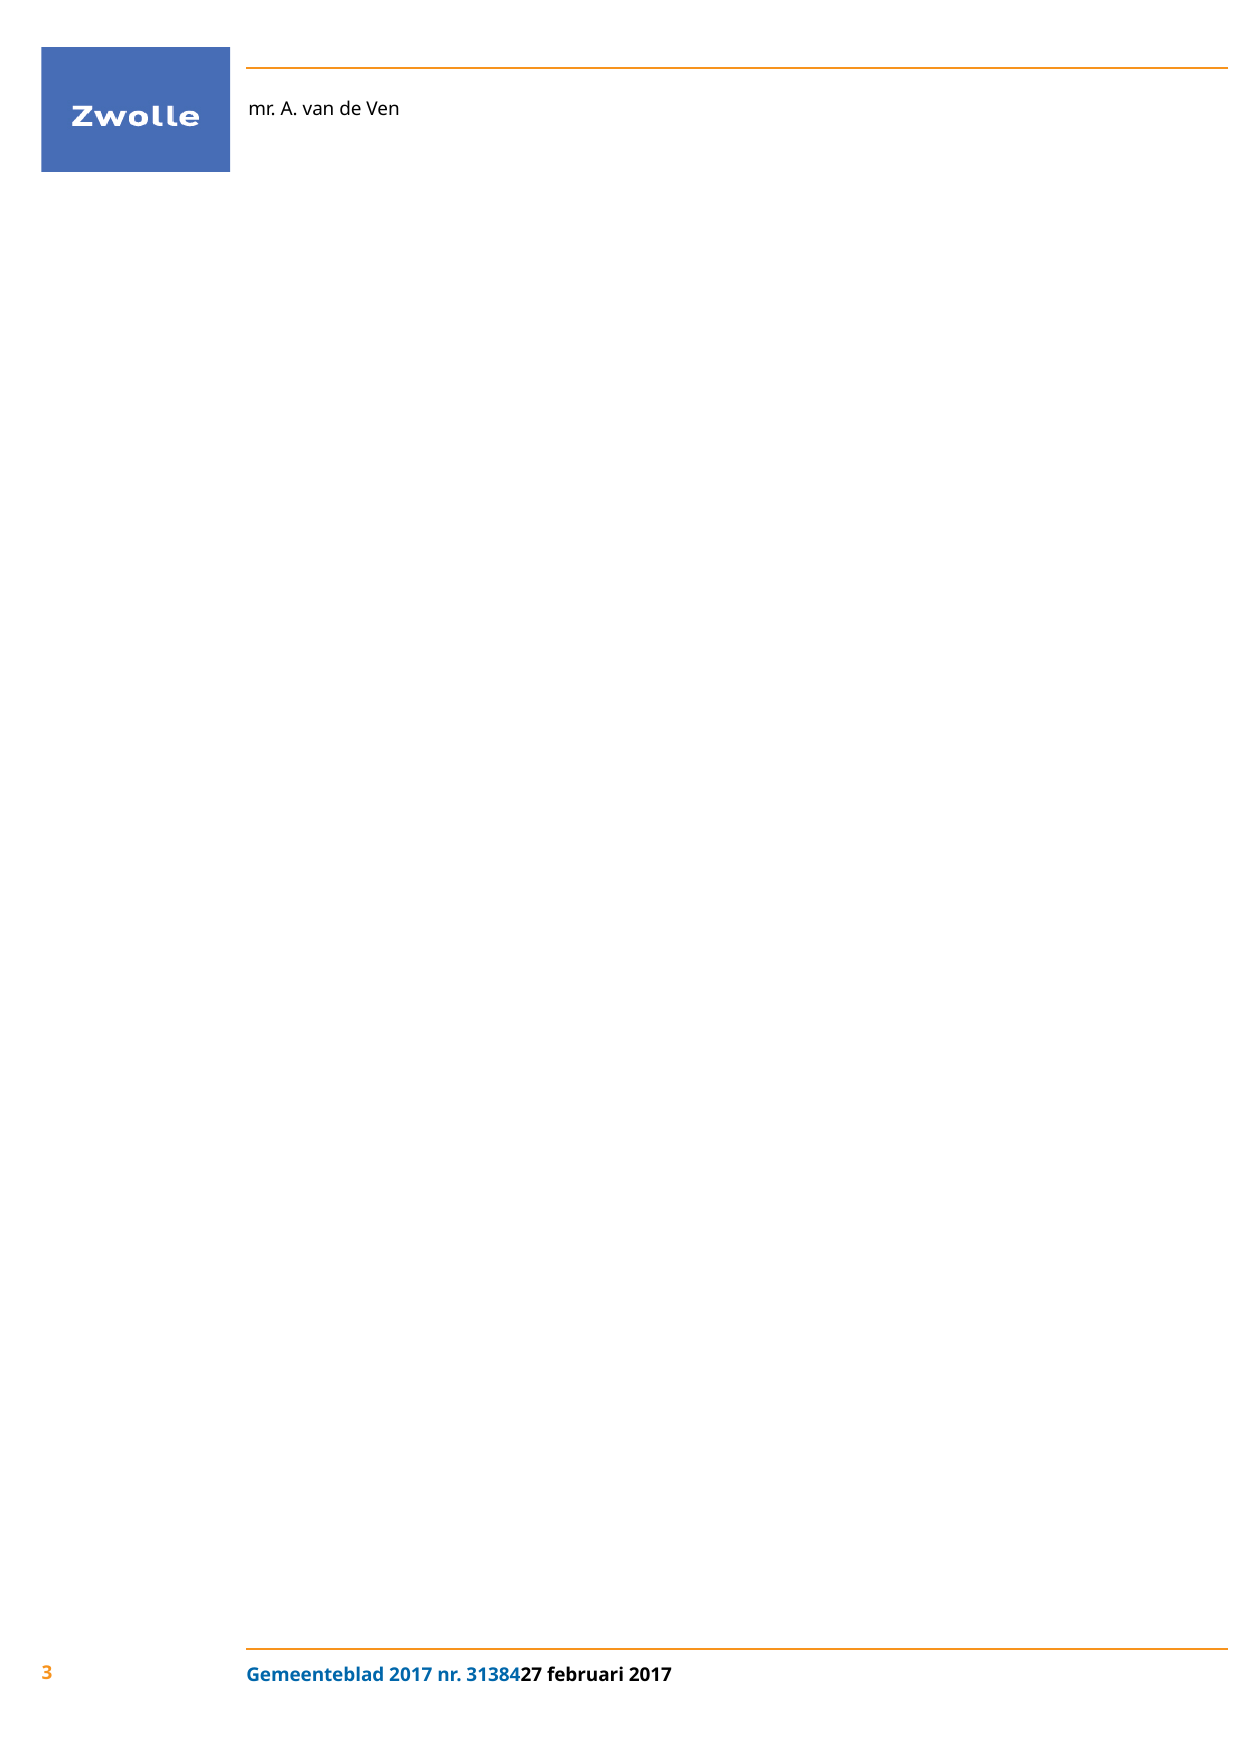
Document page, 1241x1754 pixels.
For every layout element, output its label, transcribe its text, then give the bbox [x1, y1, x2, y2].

text mr. A. van de Ven [248, 95, 1152, 121]
picture [41, 47, 231, 172]
